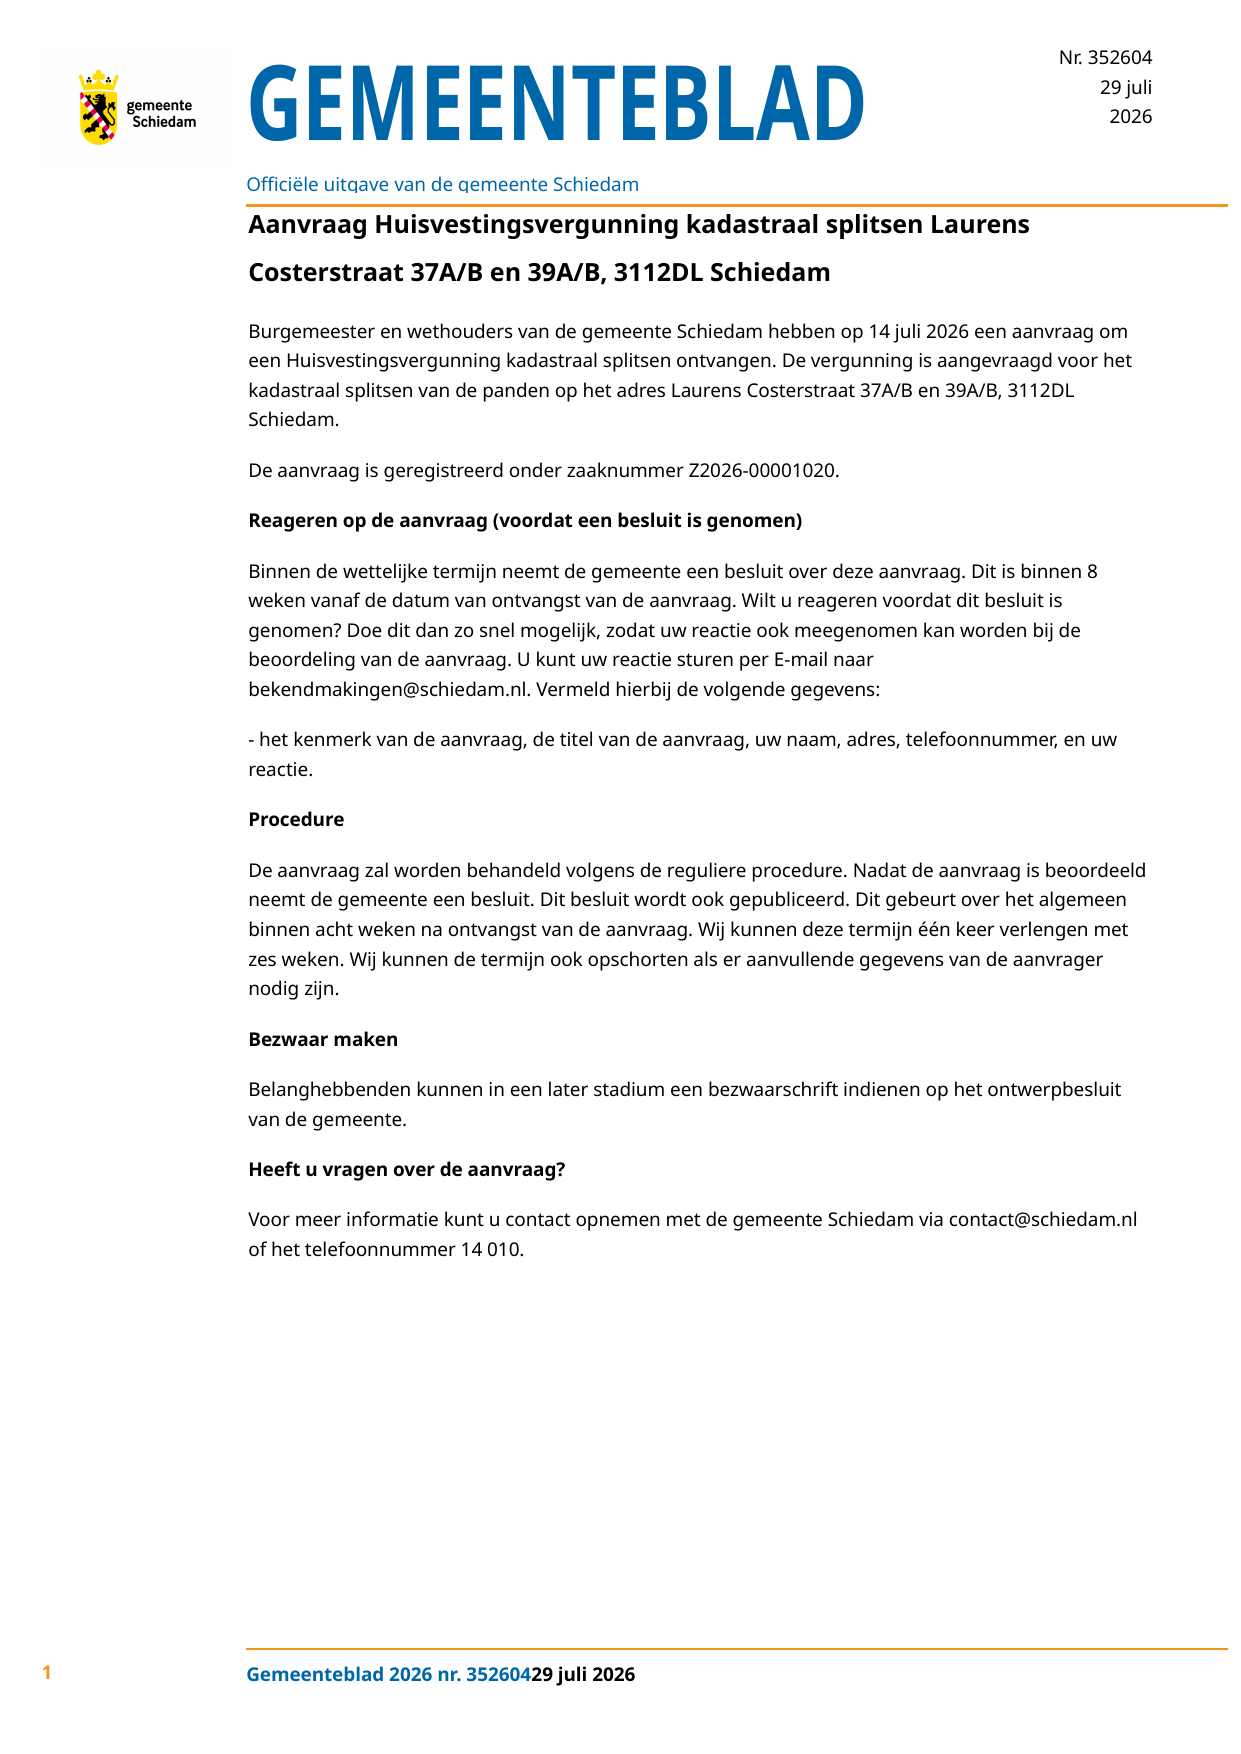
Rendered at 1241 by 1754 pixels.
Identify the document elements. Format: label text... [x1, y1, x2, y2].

text Reageren op de aanvraag (voordat een besluit is genomen) [248, 507, 1152, 533]
text De aanvraag is geregistreerd onder zaaknummer Z2026-00001020. [248, 457, 1152, 483]
text De aanvraag zal worden behandeld volgens de reguliere procedure. Nadat de aanvraag is beoordeeld neemt de gemeente een besluit. Dit besluit wordt ook gepubliceerd. Dit gebeurt over het algemeen binnen acht weken na ontvangst van de aanvraag. Wij kunnen deze termijn één keer verlengen met zes weken. Wij kunnen de termijn ook opschorten als er aanvullende gegevens van de aanvrager nodig zijn. [248, 857, 1152, 1001]
text Binnen de wettelijke termijn neemt de gemeente een besluit over deze aanvraag. Dit is binnen 8 weken vanaf de datum van ontvangst van de aanvraag. Wilt u reageren voordat dit besluit is genomen? Doe dit dan zo snel mogelijk, zodat uw reactie ook meegenomen kan worden bij de beoordeling van de aanvraag. U kunt uw reactie sturen per E-mail naar bekendmakingen@schiedam.nl. Vermeld hierbij de volgende gegevens: [248, 558, 1152, 702]
text Procedure [248, 807, 1152, 832]
text Bezwaar maken [248, 1026, 1152, 1052]
text Aanvraag Huisvestingsvergunning kadastraal splitsen Laurens Costerstraat 37A/B en 39A/B, 3112DL Schiedam [248, 207, 1152, 288]
text Belanghebbenden kunnen in een later stadium een bezwaarschrift indienen op het ontwerpbesluit van de gemeente. [248, 1076, 1152, 1132]
picture [41, 47, 231, 172]
text Voor meer informatie kunt u contact opnemen met de gemeente Schiedam via contact@schiedam.nl of het telefoonnummer 14 010. [248, 1207, 1152, 1262]
text - het kenmerk van de aanvraag, de titel van de aanvraag, uw naam, adres, telefoonnummer, en uw reactie. [248, 727, 1152, 782]
text Burgemeester en wethouders van de gemeente Schiedam hebben op 14 juli 2026 een aanvraag om een Huisvestingsvergunning kadastraal splitsen ontvangen. De vergunning is aangevraagd voor het kadastraal splitsen van de panden op het adres Laurens Costerstraat 37A/B en 39A/B, 3112DL Schiedam. [248, 318, 1152, 432]
text Heeft u vragen over de aanvraag? [248, 1156, 1152, 1182]
